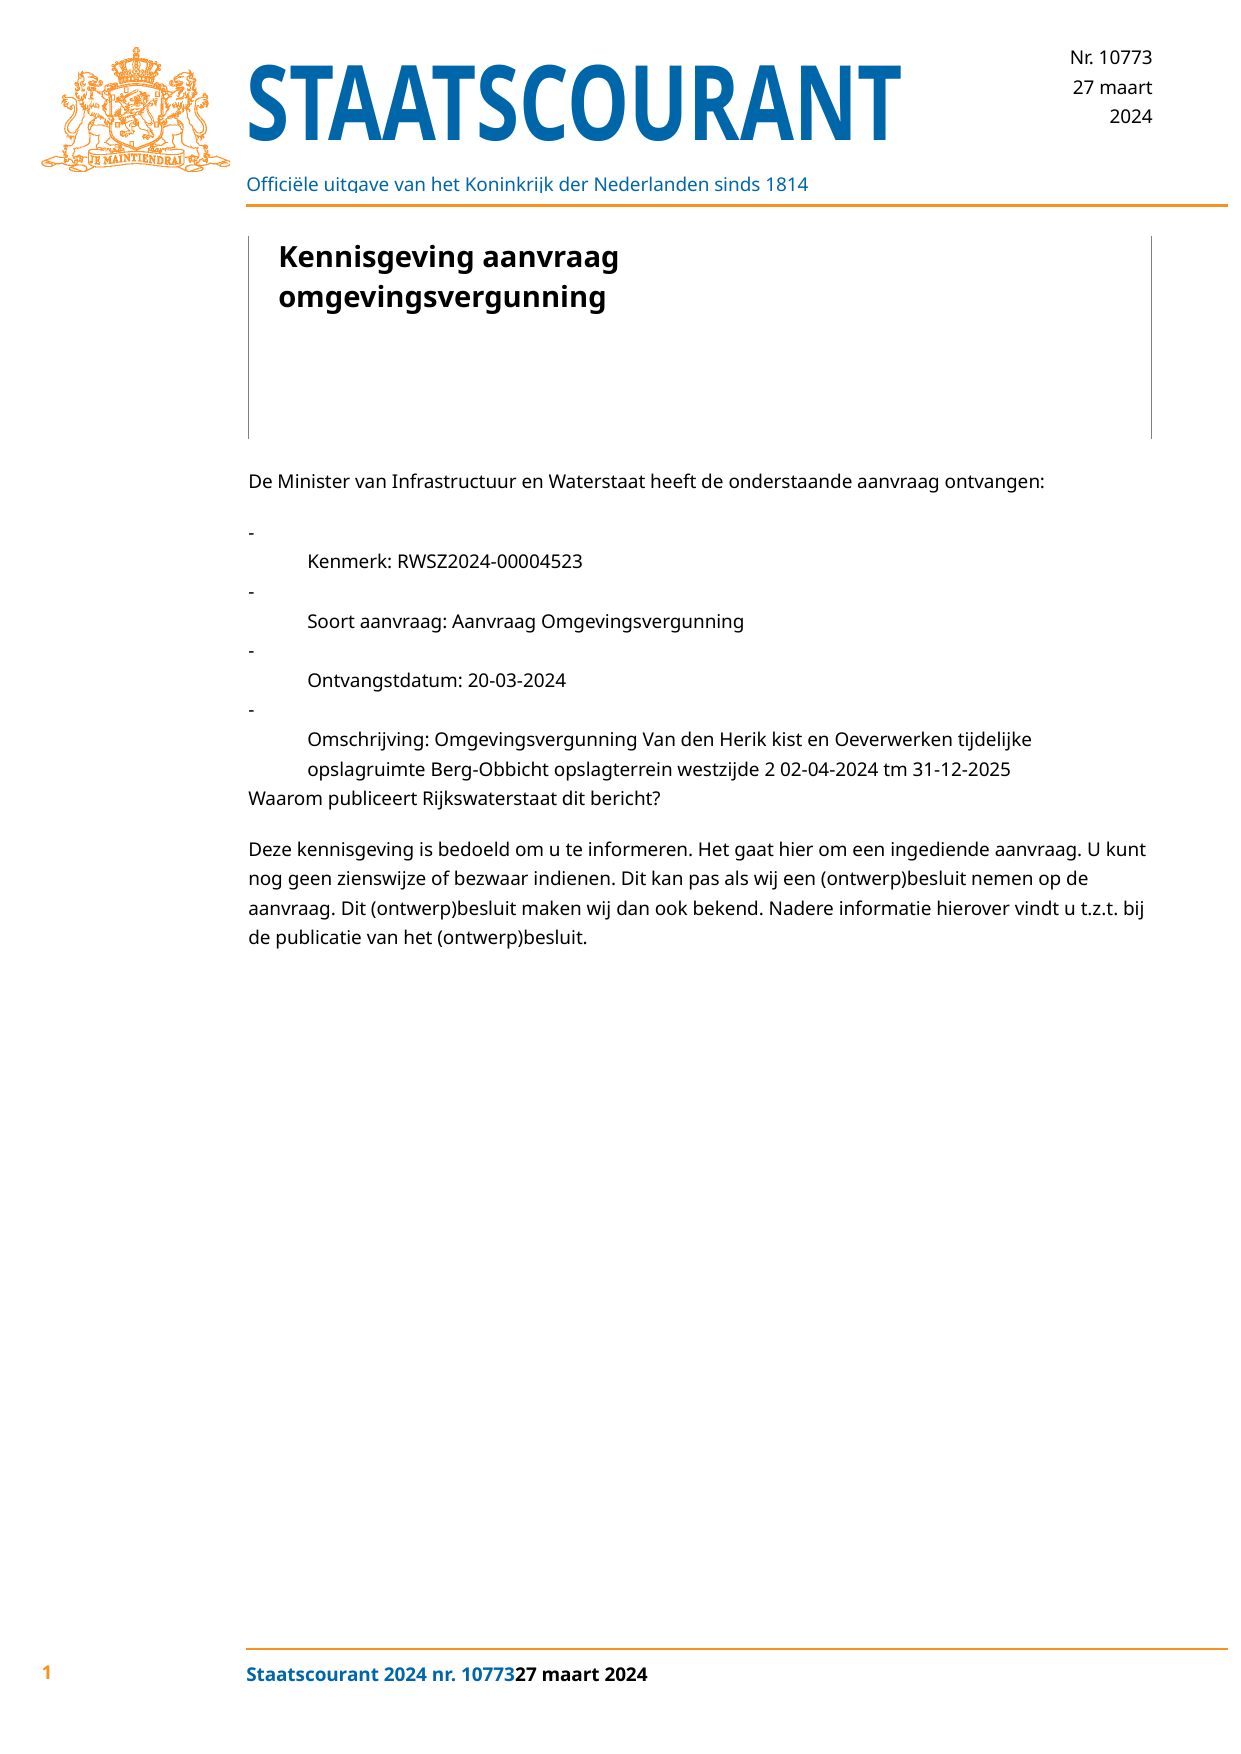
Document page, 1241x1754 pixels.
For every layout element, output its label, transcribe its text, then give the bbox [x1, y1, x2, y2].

list Kenmerk: RWSZ2024-00004523 [248, 549, 1152, 574]
text De Minister van Infrastructuur en Waterstaat heeft de onderstaande aanvraag ontvangen: [248, 469, 1152, 494]
picture [41, 47, 231, 172]
list Ontvangstdatum: 20-03-2024 [248, 667, 1152, 693]
picture [912, 236, 1090, 414]
text Deze kennisgeving is bedoeld om u te informeren. Het gaat hier om een ingediende aanvraag. U kunt nog geen zienswijze of bezwaar indienen. Dit kan pas als wij een (ontwerp)besluit nemen op de aanvraag. Dit (ontwerp)besluit maken wij dan ook bekend. Nadere informatie hierover vindt u t.z.t. bij de publicatie van het (ontwerp)besluit. [248, 836, 1152, 950]
table_header [850, 414, 1151, 439]
table_header [850, 236, 912, 413]
text Waarom publiceert Rijkswaterstaat dit bericht? [248, 785, 1152, 811]
list Soort aanvraag: Aanvraag Omgevingsvergunning [248, 608, 1152, 633]
list Omschrijving: Omgevingsvergunning Van den Herik kist en Oeverwerken tijdelijke opslagruimte Berg-Obbicht opslagterrein westzijde 2 02-04-2024 tm 31-12-2025 [248, 726, 1152, 781]
table_header Kennisgeving aanvraag omgevingsvergunning [249, 236, 850, 439]
table_header [1090, 236, 1151, 413]
